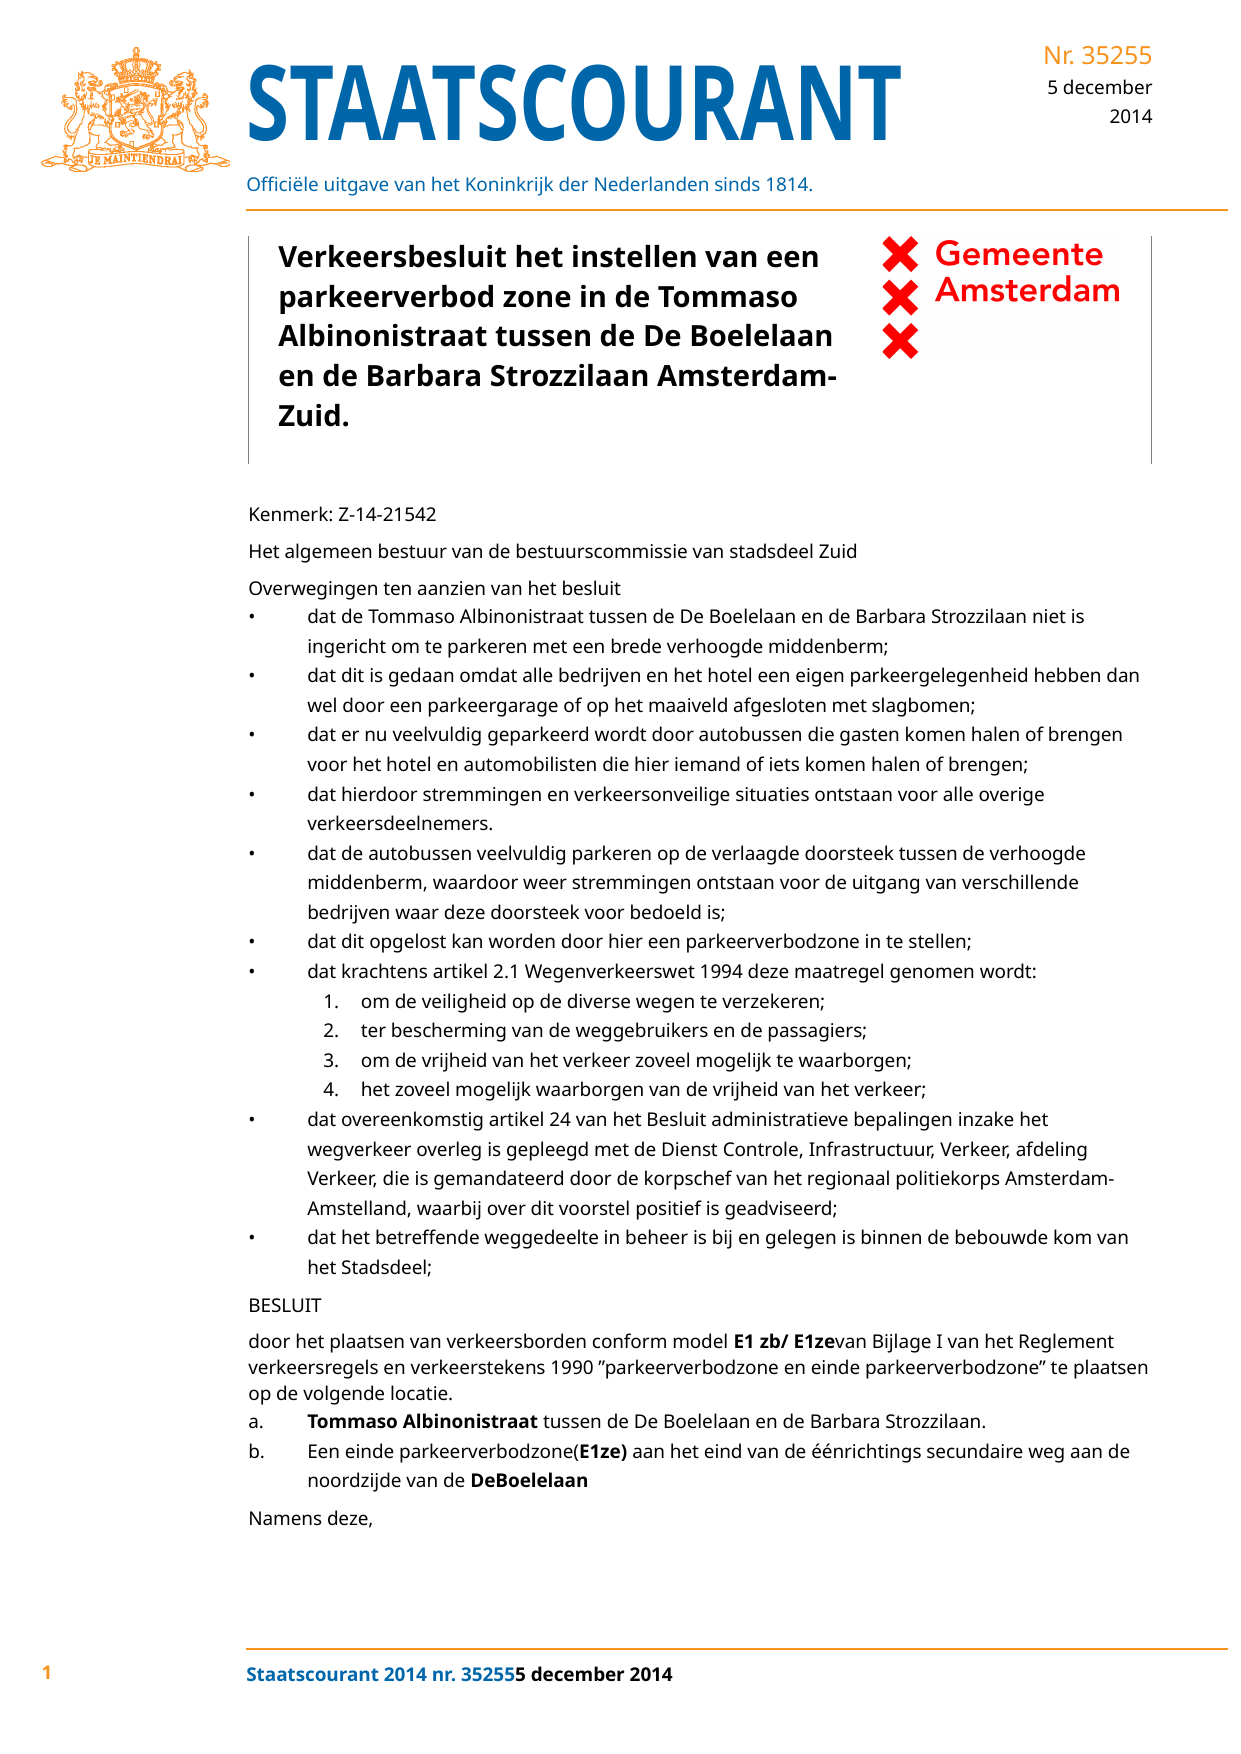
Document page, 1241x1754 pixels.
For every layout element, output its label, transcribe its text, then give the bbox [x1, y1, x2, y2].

list dat krachtens artikel 2.1 Wegenverkeerswet 1994 deze maatregel genomen wordt: [248, 958, 1152, 984]
picture [41, 47, 231, 172]
list dat het betreffende weggedeelte in beheer is bij en gelegen is binnen de bebouwde kom van het Stadsdeel; [248, 1224, 1152, 1280]
text Het algemeen bestuur van de bestuurscommissie van stadsdeel Zuid [248, 538, 1152, 564]
text Kenmerk: Z-14-21542 [248, 502, 1152, 527]
list dat overeenkomstig artikel 24 van het Besluit administratieve bepalingen inzake het wegverkeer overleg is gepleegd met de Dienst Controle, Infrastructuur, Verkeer, afdeling Verkeer, die is gemandateerd door de korpschef van het regionaal politiekorps Amsterdam-Amstelland, waarbij over dit voorstel positief is geadviseerd; [248, 1106, 1152, 1221]
text Overwegingen ten aanzien van het besluit [248, 575, 1152, 601]
text BESLUIT [248, 1292, 1152, 1318]
list dat hierdoor stremmingen en verkeersonveilige situaties ontstaan voor alle overige verkeersdeelnemers. [248, 781, 1152, 836]
list dat dit opgelost kan worden door hier een parkeerverbodzone in te stellen; [248, 929, 1152, 954]
list ter bescherming van de weggebruikers en de passagiers; [323, 1017, 1152, 1043]
list Een einde parkeerverbodzone(E1ze) aan het eind van de éénrichtings secundaire weg aan de noordzijde van de DeBoelelaan [248, 1438, 1152, 1493]
list dat dit is gedaan omdat alle bedrijven en het hotel een eigen parkeergelegenheid hebben dan wel door een parkeergarage of op het maaiveld afgesloten met slagbomen; [248, 662, 1152, 718]
table_header Verkeersbesluit het instellen van een parkeerverbod zone in de Tommaso Albinonistraat tussen de De Boelelaan en de Barbara Strozzilaan Amsterdam-Zuid. [249, 236, 850, 464]
table_header [850, 236, 1151, 464]
text Namens deze, [248, 1506, 1152, 1531]
picture [882, 236, 1119, 359]
list om de vrijheid van het verkeer zoveel mogelijk te waarborgen; [323, 1047, 1152, 1073]
list om de veiligheid op de diverse wegen te verzekeren; [323, 988, 1152, 1014]
list Tommaso Albinonistraat tussen de De Boelelaan en de Barbara Strozzilaan. [248, 1408, 1152, 1434]
list dat de autobussen veelvuldig parkeren op de verlaagde doorsteek tussen de verhoogde middenberm, waardoor weer stremmingen ontstaan voor de uitgang van verschillende bedrijven waar deze doorsteek voor bedoeld is; [248, 840, 1152, 925]
text door het plaatsen van verkeersborden conform model E1 zb/ E1zevan Bijlage I van het Reglement verkeersregels en verkeerstekens 1990 ”parkeerverbodzone en einde parkeerverbodzone” te plaatsen op de volgende locatie. [248, 1329, 1152, 1406]
list dat de Tommaso Albinonistraat tussen de De Boelelaan en de Barbara Strozzilaan niet is ingericht om te parkeren met een brede verhoogde middenberm; [248, 603, 1152, 659]
list dat er nu veelvuldig geparkeerd wordt door autobussen die gasten komen halen of brengen voor het hotel en automobilisten die hier iemand of iets komen halen of brengen; [248, 722, 1152, 777]
list het zoveel mogelijk waarborgen van de vrijheid van het verkeer; [323, 1077, 1152, 1102]
